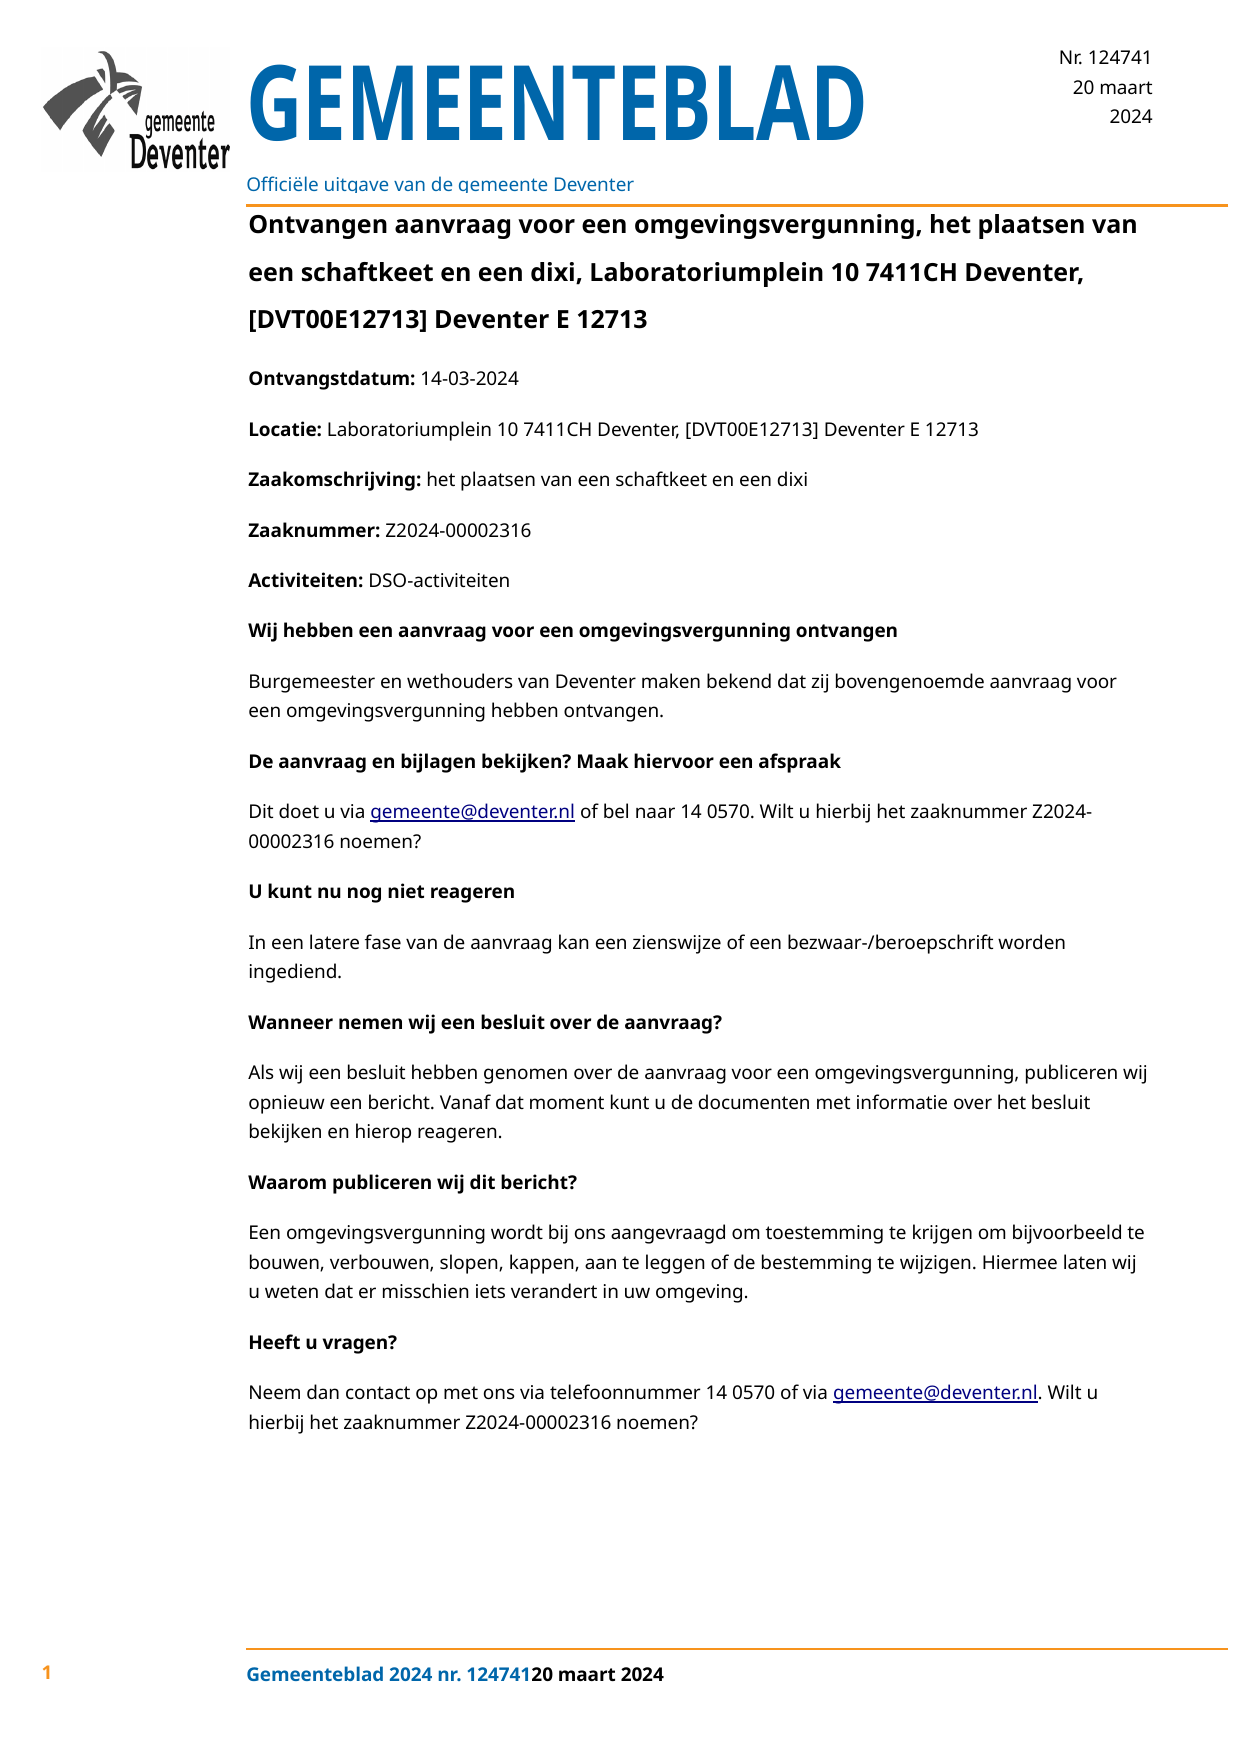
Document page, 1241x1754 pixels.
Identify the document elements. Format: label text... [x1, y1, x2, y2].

text Een omgevingsvergunning wordt bij ons aangevraagd om toestemming te krijgen om bijvoorbeeld te bouwen, verbouwen, slopen, kappen, aan te leggen of de bestemming te wijzigen. Hiermee laten wij u weten dat er misschien iets verandert in uw omgeving. [248, 1219, 1152, 1304]
text Neem dan contact op met ons via telefoonnummer 14 0570 of via gemeente@deventer.nl. Wilt u hierbij het zaaknummer Z2024-00002316 noemen? [248, 1379, 1152, 1434]
picture [41, 47, 231, 172]
text Activiteiten: DSO-activiteiten [248, 567, 1152, 593]
text Ontvangstdatum: 14-03-2024 [248, 366, 1152, 391]
text De aanvraag en bijlagen bekijken? Maak hiervoor een afspraak [248, 748, 1152, 774]
text Als wij een besluit hebben genomen over de aanvraag voor een omgevingsvergunning, publiceren wij opnieuw een bericht. Vanaf dat moment kunt u de documenten met informatie over het besluit bekijken en hierop reageren. [248, 1059, 1152, 1144]
text Dit doet u via gemeente@deventer.nl of bel naar 14 0570. Wilt u hierbij het zaaknummer Z2024-00002316 noemen? [248, 798, 1152, 854]
text Wij hebben een aanvraag voor een omgevingsvergunning ontvangen [248, 618, 1152, 643]
text Waarom publiceren wij dit bericht? [248, 1169, 1152, 1194]
text Burgemeester en wethouders van Deventer maken bekend dat zij bovengenoemde aanvraag voor een omgevingsvergunning hebben ontvangen. [248, 668, 1152, 723]
text Ontvangen aanvraag voor een omgevingsvergunning, het plaatsen van een schaftkeet en een dixi, Laboratoriumplein 10 7411CH Deventer, [DVT00E12713] Deventer E 12713 [248, 207, 1152, 336]
text Locatie: Laboratoriumplein 10 7411CH Deventer, [DVT00E12713] Deventer E 12713 [248, 416, 1152, 442]
text In een latere fase van de aanvraag kan een zienswijze of een bezwaar-/beroepschrift worden ingediend. [248, 929, 1152, 984]
text Wanneer nemen wij een besluit over de aanvraag? [248, 1009, 1152, 1034]
text Heeft u vragen? [248, 1329, 1152, 1354]
text U kunt nu nog niet reageren [248, 878, 1152, 904]
text Zaakomschrijving: het plaatsen van een schaftkeet en een dixi [248, 466, 1152, 492]
text Zaaknummer: Z2024-00002316 [248, 517, 1152, 542]
